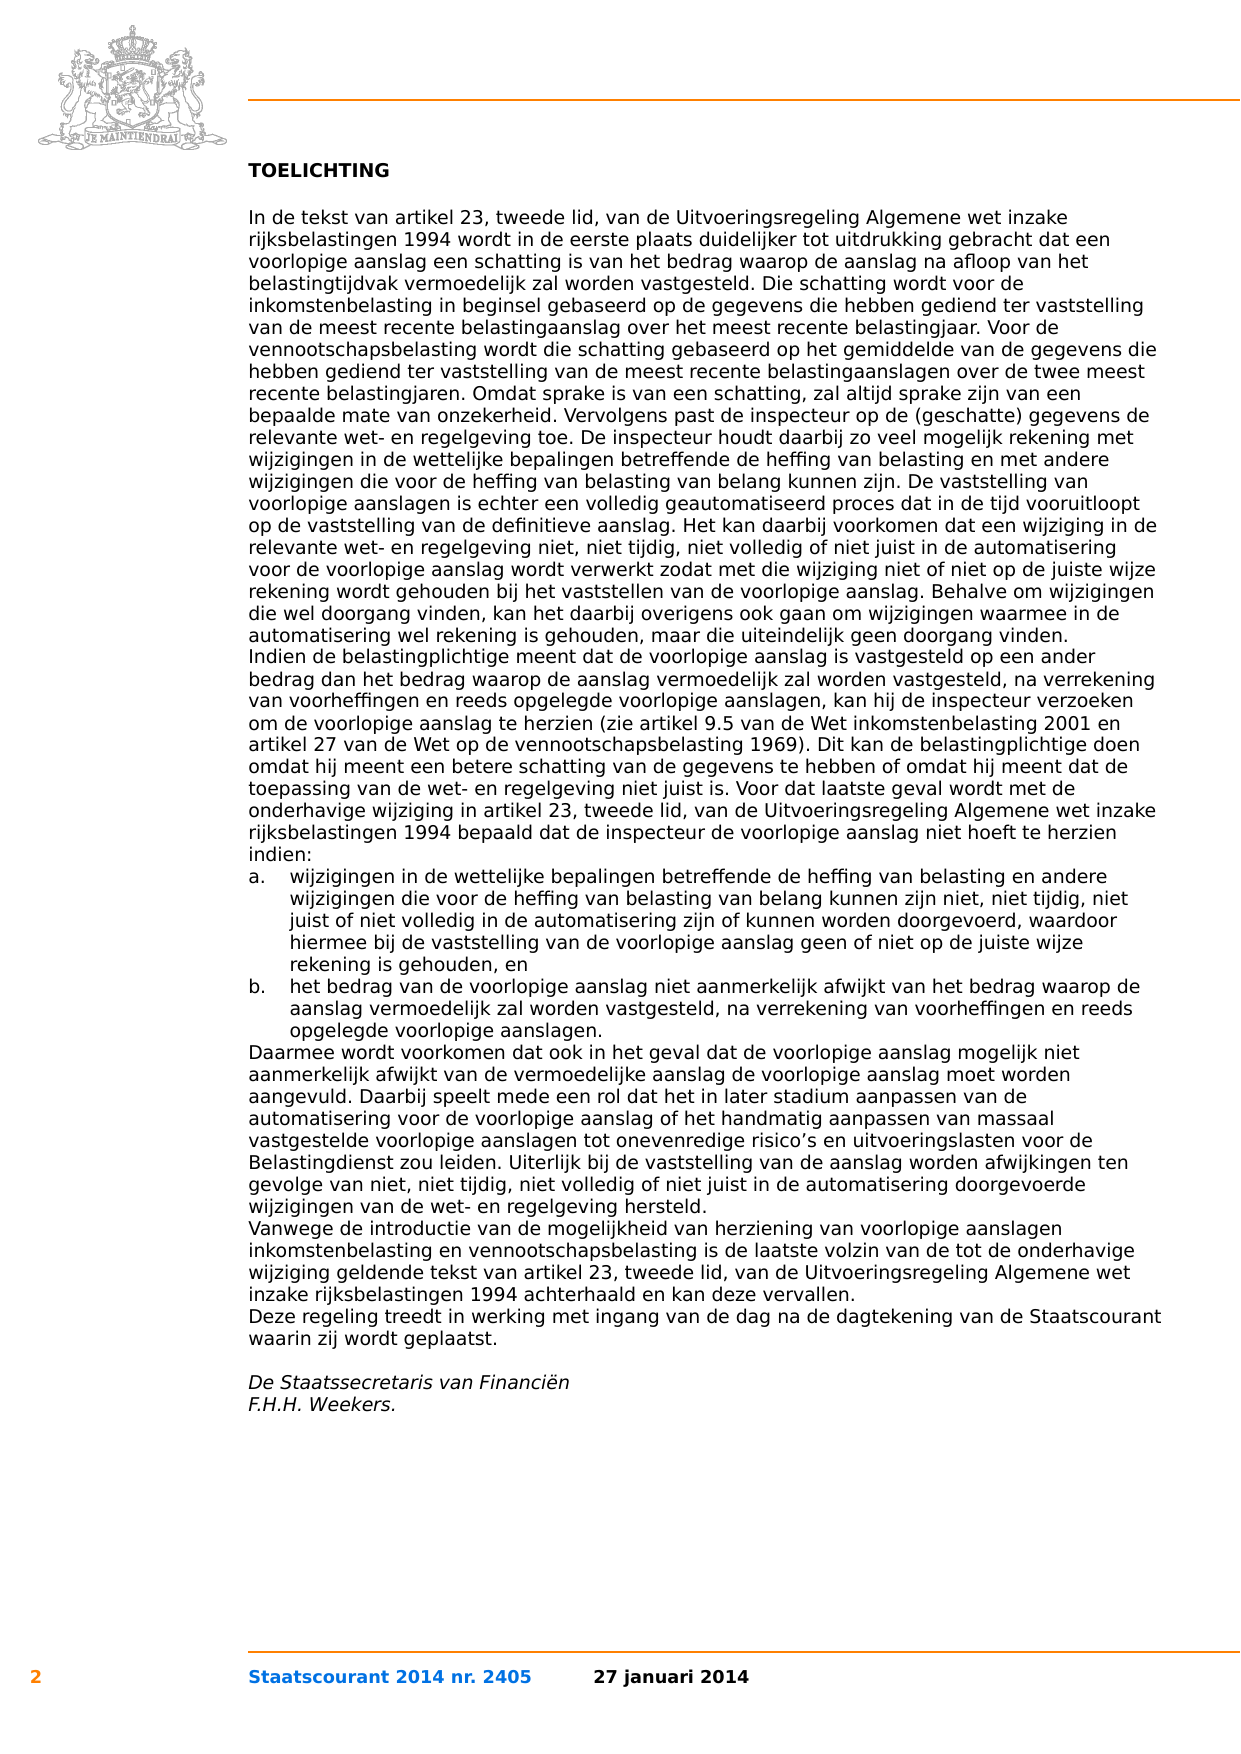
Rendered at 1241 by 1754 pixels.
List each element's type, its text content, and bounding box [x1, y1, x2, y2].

text In de tekst van artikel 23, tweede lid, van de Uitvoeringsregeling Algemene wet inzake rijksbelastingen 1994 wordt in de eerste plaats duidelijker tot uitdrukking gebracht dat een voorlopige aanslag een schatting is van het bedrag waarop de aanslag na afloop van het belastingtijdvak vermoedelijk zal worden vastgesteld. Die schatting wordt voor de inkomstenbelasting in beginsel gebaseerd op de gegevens die hebben gediend ter vaststelling van de meest recente belastingaanslag over het meest recente belastingjaar. Voor de vennootschapsbelasting wordt die schatting gebaseerd op het gemiddelde van de gegevens die hebben gediend ter vaststelling van de meest recente belastingaanslagen over de twee meest recente belastingjaren. Omdat sprake is van een schatting, zal altijd sprake zijn van een bepaalde mate van onzekerheid. Vervolgens past de inspecteur op de (geschatte) gegevens de relevante wet- en regelgeving toe. De inspecteur houdt daarbij zo veel mogelijk rekening met wijzigingen in de wettelijke bepalingen betreffende de heffing van belasting en met andere wijzigingen die voor de heffing van belasting van belang kunnen zijn. De vaststelling van voorlopige aanslagen is echter een volledig geautomatiseerd proces dat in de tijd vooruitloopt op de vaststelling van de definitieve aanslag. Het kan daarbij voorkomen dat een wijziging in de relevante wet- en regelgeving niet, niet tijdig, niet volledig of niet juist in de automatisering voor de voorlopige aanslag wordt verwerkt zodat met die wijziging niet of niet op de juiste wijze rekening wordt gehouden bij het vaststellen van de voorlopige aanslag. Behalve om wijzigingen die wel doorgang vinden, kan het daarbij overigens ook gaan om wijzigingen waarmee in de automatisering wel rekening is gehouden, maar die uiteindelijk geen doorgang vinden. [248, 207, 1163, 646]
text Vanwege de introductie van de mogelijkheid van herziening van voorlopige aanslagen inkomstenbelasting en vennootschapsbelasting is de laatste volzin van de tot de onderhavige wijziging geldende tekst van artikel 23, tweede lid, van de Uitvoeringsregeling Algemene wet inzake rijksbelastingen 1994 achterhaald en kan deze vervallen. [248, 1218, 1163, 1306]
text Indien de belastingplichtige meent dat de voorlopige aanslag is vastgesteld op een ander bedrag dan het bedrag waarop de aanslag vermoedelijk zal worden vastgesteld, na verrekening van voorheffingen en reeds opgelegde voorlopige aanslagen, kan hij de inspecteur verzoeken om de voorlopige aanslag te herzien (zie artikel 9.5 van de Wet inkomstenbelasting 2001 en artikel 27 van de Wet op de vennootschapsbelasting 1969). Dit kan de belastingplichtige doen omdat hij meent een betere schatting van de gegevens te hebben of omdat hij meent dat de toepassing van de wet- en regelgeving niet juist is. Voor dat laatste geval wordt met de onderhavige wijziging in artikel 23, tweede lid, van de Uitvoeringsregeling Algemene wet inzake rijksbelastingen 1994 bepaald dat de inspecteur de voorlopige aanslag niet hoeft te herzien indien: [248, 646, 1163, 866]
picture [38, 25, 227, 150]
text De Staatssecretaris van Financiën F.H.H. Weekers. [248, 1372, 1163, 1416]
text b. het bedrag van de voorlopige aanslag niet aanmerkelijk afwijkt van het bedrag waarop de aanslag vermoedelijk zal worden vastgesteld, na verrekening van voorheffingen en reeds opgelegde voorlopige aanslagen. [248, 976, 1163, 1042]
text a. wijzigingen in de wettelijke bepalingen betreffende de heffing van belasting en andere wijzigingen die voor de heffing van belasting van belang kunnen zijn niet, niet tijdig, niet juist of niet volledig in de automatisering zijn of kunnen worden doorgevoerd, waardoor hiermee bij de vaststelling van de voorlopige aanslag geen of niet op de juiste wijze rekening is gehouden, en [248, 866, 1163, 976]
text Daarmee wordt voorkomen dat ook in het geval dat de voorlopige aanslag mogelijk niet aanmerkelijk afwijkt van de vermoedelijke aanslag de voorlopige aanslag moet worden aangevuld. Daarbij speelt mede een rol dat het in later stadium aanpassen van de automatisering voor de voorlopige aanslag of het handmatig aanpassen van massaal vastgestelde voorlopige aanslagen tot onevenredige risico’s en uitvoeringslasten voor de Belastingdienst zou leiden. Uiterlijk bij de vaststelling van de aanslag worden afwijkingen ten gevolge van niet, niet tijdig, niet volledig of niet juist in de automatisering doorgevoerde wijzigingen van de wet- en regelgeving hersteld. [248, 1042, 1163, 1218]
text Deze regeling treedt in werking met ingang van de dag na de dagtekening van de Staatscourant waarin zij wordt geplaatst. [248, 1306, 1163, 1350]
subtitle TOELICHTING [248, 160, 1163, 182]
